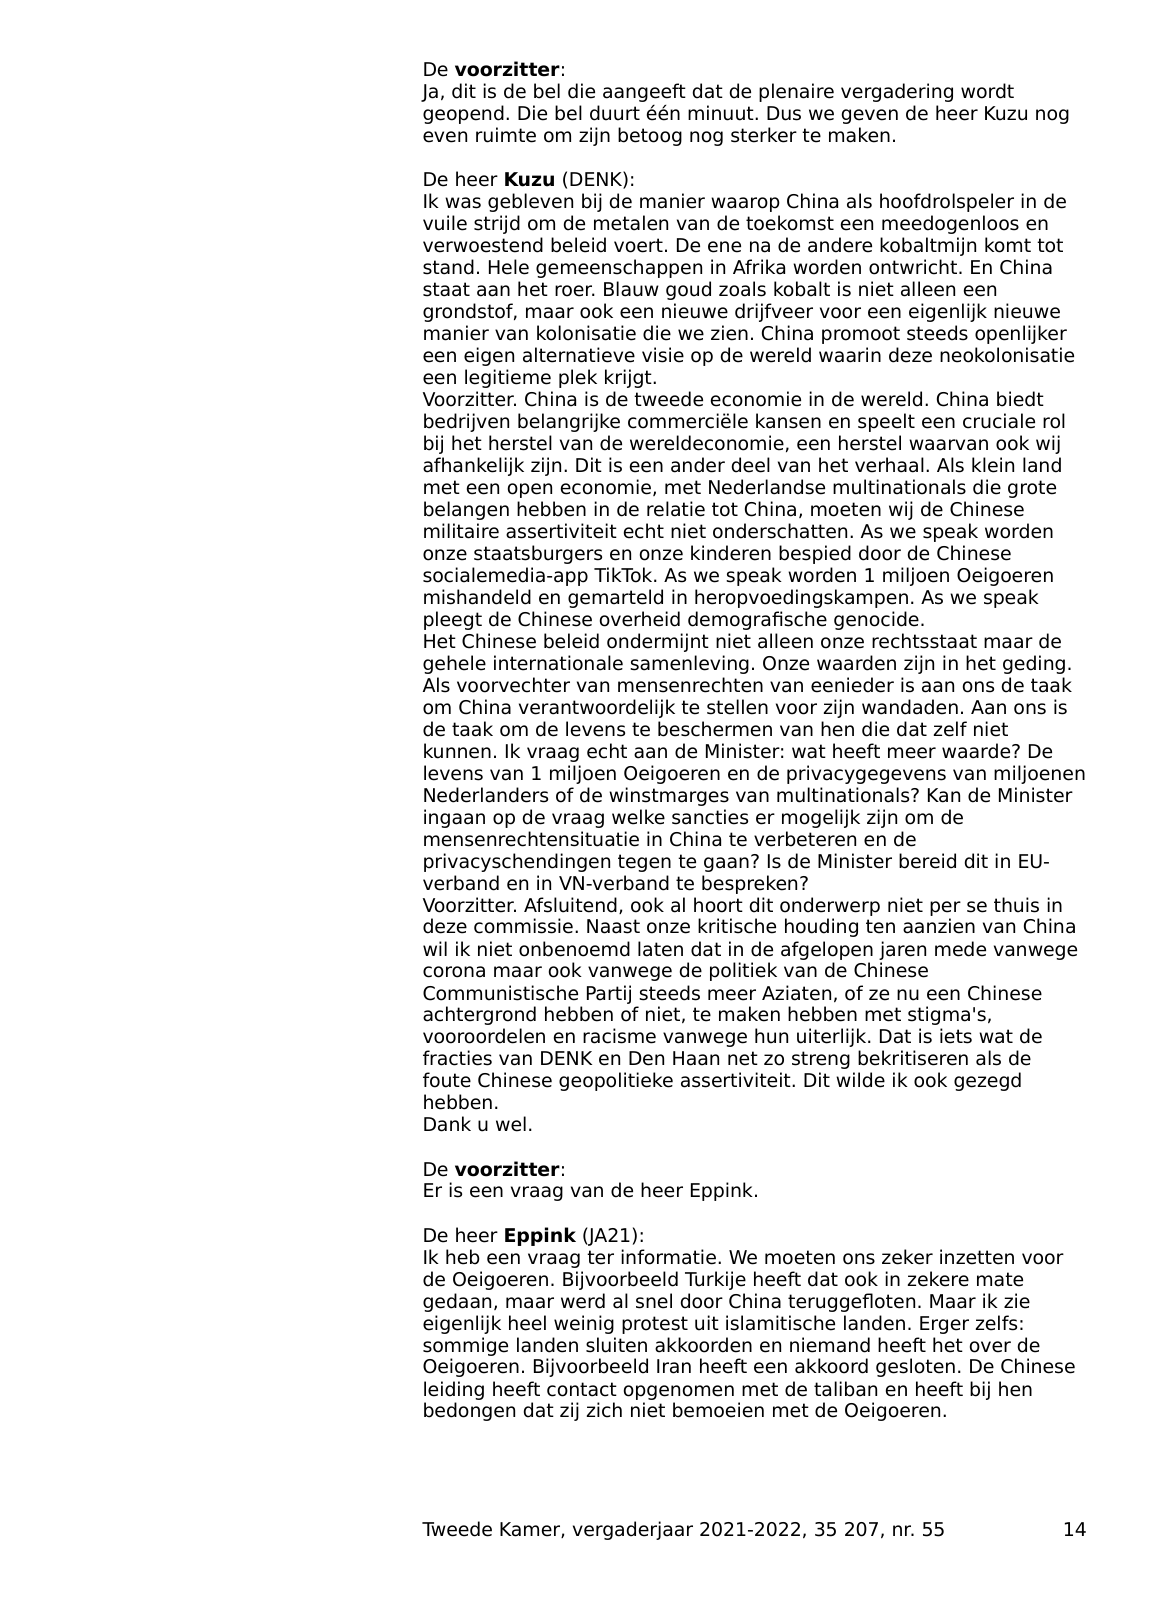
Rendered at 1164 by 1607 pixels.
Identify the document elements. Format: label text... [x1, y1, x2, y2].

text De heer Kuzu (DENK): [422, 169, 1087, 191]
text Het Chinese beleid ondermijnt niet alleen onze rechtsstaat maar de gehele internationale samenleving. Onze waarden zijn in het geding. Als voorvechter van mensenrechten van eenieder is aan ons de taak om China verantwoordelijk te stellen voor zijn wandaden. Aan ons is de taak om de levens te beschermen van hen die dat zelf niet kunnen. Ik vraag echt aan de Minister: wat heeft meer waarde? De levens van 1 miljoen Oeigoeren en de privacygegevens van miljoenen Nederlanders of de winstmarges van multinationals? Kan de Minister ingaan op de vraag welke sancties er mogelijk zijn om de mensenrechtensituatie in China te verbeteren en de privacyschendingen tegen te gaan? Is de Minister bereid dit in EU-verband en in VN-verband te bespreken? [422, 631, 1087, 894]
text Er is een vraag van de heer Eppink. [422, 1180, 1087, 1202]
text Ik was gebleven bij de manier waarop China als hoofdrolspeler in de vuile strijd om de metalen van de toekomst een meedogenloos en verwoestend beleid voert. De ene na de andere kobaltmijn komt tot stand. Hele gemeenschappen in Afrika worden ontwricht. En China staat aan het roer. Blauw goud zoals kobalt is niet alleen een grondstof, maar ook een nieuwe drijfveer voor een eigenlijk nieuwe manier van kolonisatie die we zien. China promoot steeds openlijker een eigen alternatieve visie op de wereld waarin deze neokolonisatie een legitieme plek krijgt. [422, 191, 1087, 389]
text Dank u wel. [422, 1114, 1087, 1136]
text Voorzitter. China is de tweede economie in de wereld. China biedt bedrijven belangrijke commerciële kansen en speelt een cruciale rol bij het herstel van de wereldeconomie, een herstel waarvan ook wij afhankelijk zijn. Dit is een ander deel van het verhaal. Als klein land met een open economie, met Nederlandse multinationals die grote belangen hebben in de relatie tot China, moeten wij de Chinese militaire assertiviteit echt niet onderschatten. As we speak worden onze staatsburgers en onze kinderen bespied door de Chinese socialemedia-app TikTok. As we speak worden 1 miljoen Oeigoeren mishandeld en gemarteld in heropvoedingskampen. As we speak pleegt de Chinese overheid demografische genocide. [422, 389, 1087, 631]
text Ja, dit is de bel die aangeeft dat de plenaire vergadering wordt geopend. Die bel duurt één minuut. Dus we geven de heer Kuzu nog even ruimte om zijn betoog nog sterker te maken. [422, 81, 1087, 147]
text De heer Eppink (JA21): [422, 1224, 1087, 1247]
text De voorzitter: [422, 1158, 1087, 1180]
text Ik heb een vraag ter informatie. We moeten ons zeker inzetten voor de Oeigoeren. Bijvoorbeeld Turkije heeft dat ook in zekere mate gedaan, maar werd al snel door China teruggefloten. Maar ik zie eigenlijk heel weinig protest uit islamitische landen. Erger zelfs: sommige landen sluiten akkoorden en niemand heeft het over de Oeigoeren. Bijvoorbeeld Iran heeft een akkoord gesloten. De Chinese leiding heeft contact opgenomen met de taliban en heeft bij hen bedongen dat zij zich niet bemoeien met de Oeigoeren. [422, 1247, 1087, 1422]
text Voorzitter. Afsluitend, ook al hoort dit onderwerp niet per se thuis in deze commissie. Naast onze kritische houding ten aanzien van China wil ik niet onbenoemd laten dat in de afgelopen jaren mede vanwege corona maar ook vanwege de politiek van de Chinese Communistische Partij steeds meer Aziaten, of ze nu een Chinese achtergrond hebben of niet, te maken hebben met stigma's, vooroordelen en racisme vanwege hun uiterlijk. Dat is iets wat de fracties van DENK en Den Haan net zo streng bekritiseren als de foute Chinese geopolitieke assertiviteit. Dit wilde ik ook gezegd hebben. [422, 894, 1087, 1114]
text De voorzitter: [422, 59, 1087, 81]
